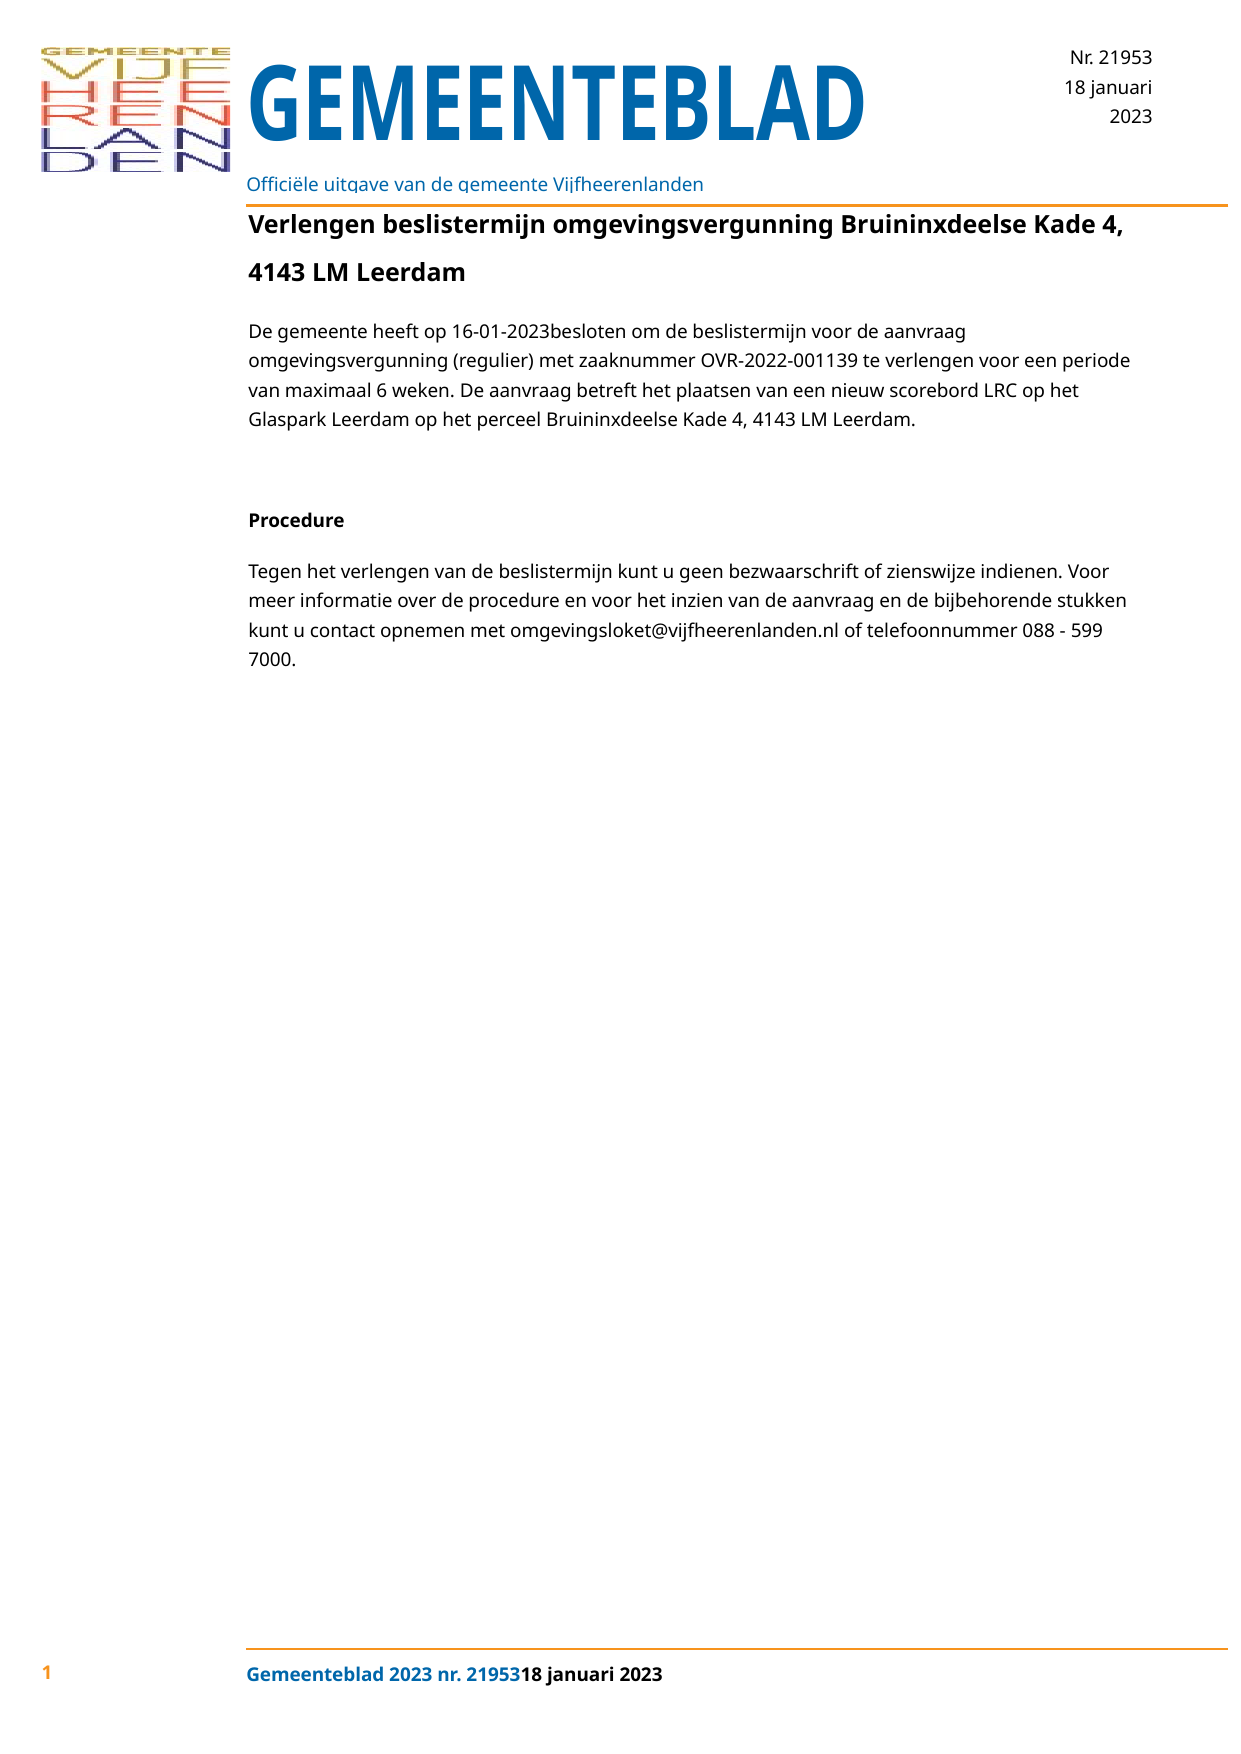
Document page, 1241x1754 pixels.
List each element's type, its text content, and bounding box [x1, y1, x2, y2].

picture [41, 47, 231, 172]
text Verlengen beslistermijn omgevingsvergunning Bruininxdeelse Kade 4, 4143 LM Leerdam [248, 207, 1152, 288]
text De gemeente heeft op 16-01-2023besloten om de beslistermijn voor de aanvraag omgevingsvergunning (regulier) met zaaknummer OVR-2022-001139 te verlengen voor een periode van maximaal 6 weken. De aanvraag betreft het plaatsen van een nieuw scorebord LRC op het Glaspark Leerdam op het perceel Bruininxdeelse Kade 4, 4143 LM Leerdam. [248, 318, 1152, 432]
text Procedure [248, 507, 1152, 533]
text Tegen het verlengen van de beslistermijn kunt u geen bezwaarschrift of zienswijze indienen. Voor meer informatie over de procedure en voor het inzien van de aanvraag en de bijbehorende stukken kunt u contact opnemen met omgevingsloket@vijfheerenlanden.nl of telefoonnummer 088 - 599 7000. [248, 558, 1152, 672]
